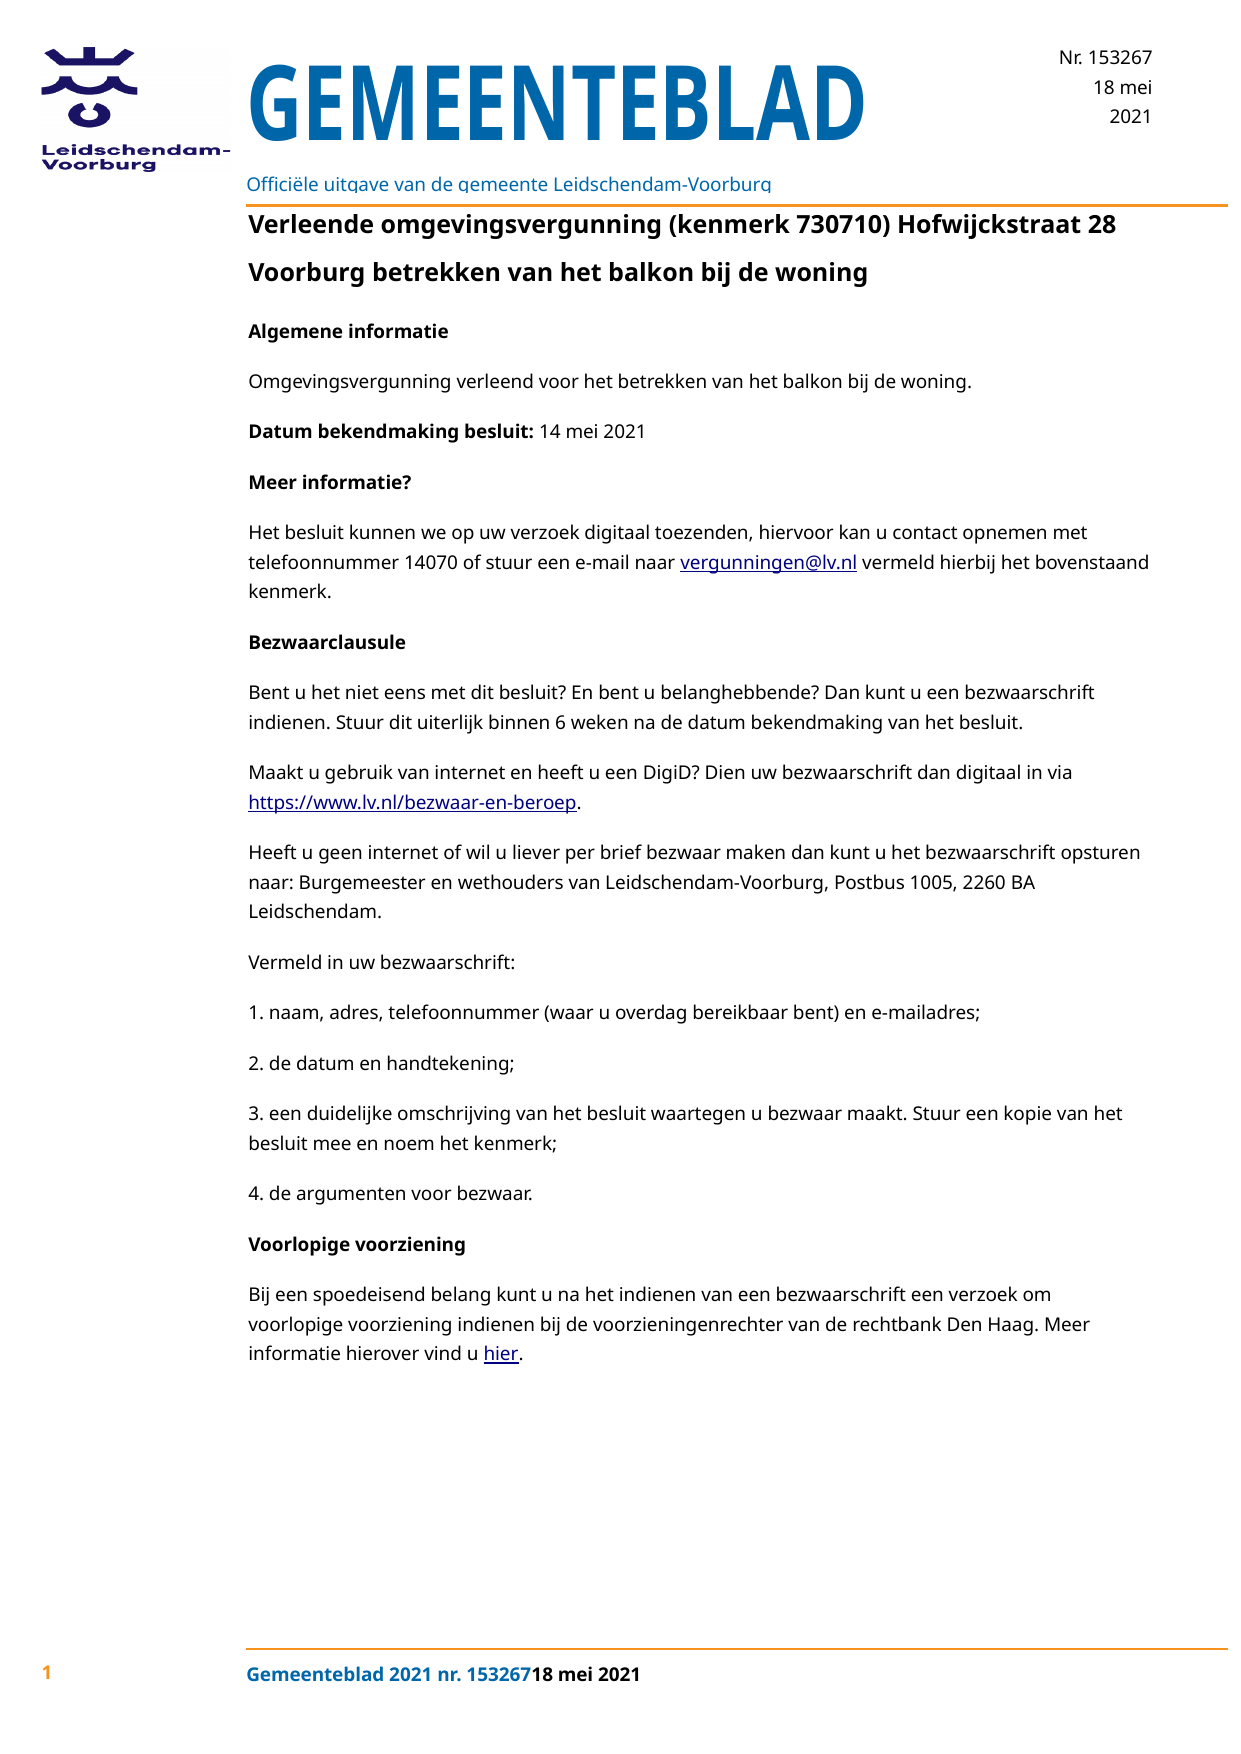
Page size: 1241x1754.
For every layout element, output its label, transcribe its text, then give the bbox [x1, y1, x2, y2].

text 1. naam, adres, telefoonnummer (waar u overdag bereikbaar bent) en e-mailadres; [248, 999, 1152, 1025]
text 2. de datum en handtekening; [248, 1050, 1152, 1076]
picture [41, 47, 231, 172]
text Bij een spoedeisend belang kunt u na het indienen van een bezwaarschrift een verzoek om voorlopige voorziening indienen bij de voorzieningenrechter van de rechtbank Den Haag. Meer informatie hierover vind u hier. [248, 1281, 1152, 1366]
text Vermeld in uw bezwaarschrift: [248, 949, 1152, 975]
text Omgevingsvergunning verleend voor het betrekken van het balkon bij de woning. [248, 368, 1152, 394]
text Algemene informatie [248, 318, 1152, 344]
text Maakt u gebruik van internet en heeft u een DigiD? Dien uw bezwaarschrift dan digitaal in via https://www.lv.nl/bezwaar-en-beroep. [248, 759, 1152, 815]
text Bent u het niet eens met dit besluit? En bent u belanghebbende? Dan kunt u een bezwaarschrift indienen. Stuur dit uiterlijk binnen 6 weken na de datum bekendmaking van het besluit. [248, 679, 1152, 735]
text Meer informatie? [248, 469, 1152, 495]
text Heeft u geen internet of wil u liever per brief bezwaar maken dan kunt u het bezwaarschrift opsturen naar: Burgemeester en wethouders van Leidschendam-Voorburg, Postbus 1005, 2260 BA Leidschendam. [248, 839, 1152, 924]
text Verleende omgevingsvergunning (kenmerk 730710) Hofwijckstraat 28 Voorburg betrekken van het balkon bij de woning [248, 207, 1152, 288]
text 3. een duidelijke omschrijving van het besluit waartegen u bezwaar maakt. Stuur een kopie van het besluit mee en noem het kenmerk; [248, 1100, 1152, 1156]
text Het besluit kunnen we op uw verzoek digitaal toezenden, hiervoor kan u contact opnemen met telefoonnummer 14070 of stuur een e-mail naar vergunningen@lv.nl vermeld hierbij het bovenstaand kenmerk. [248, 519, 1152, 604]
text Bezwaarclausule [248, 629, 1152, 655]
text Datum bekendmaking besluit: 14 mei 2021 [248, 419, 1152, 444]
text Voorlopige voorziening [248, 1231, 1152, 1257]
text 4. de argumenten voor bezwaar. [248, 1180, 1152, 1206]
